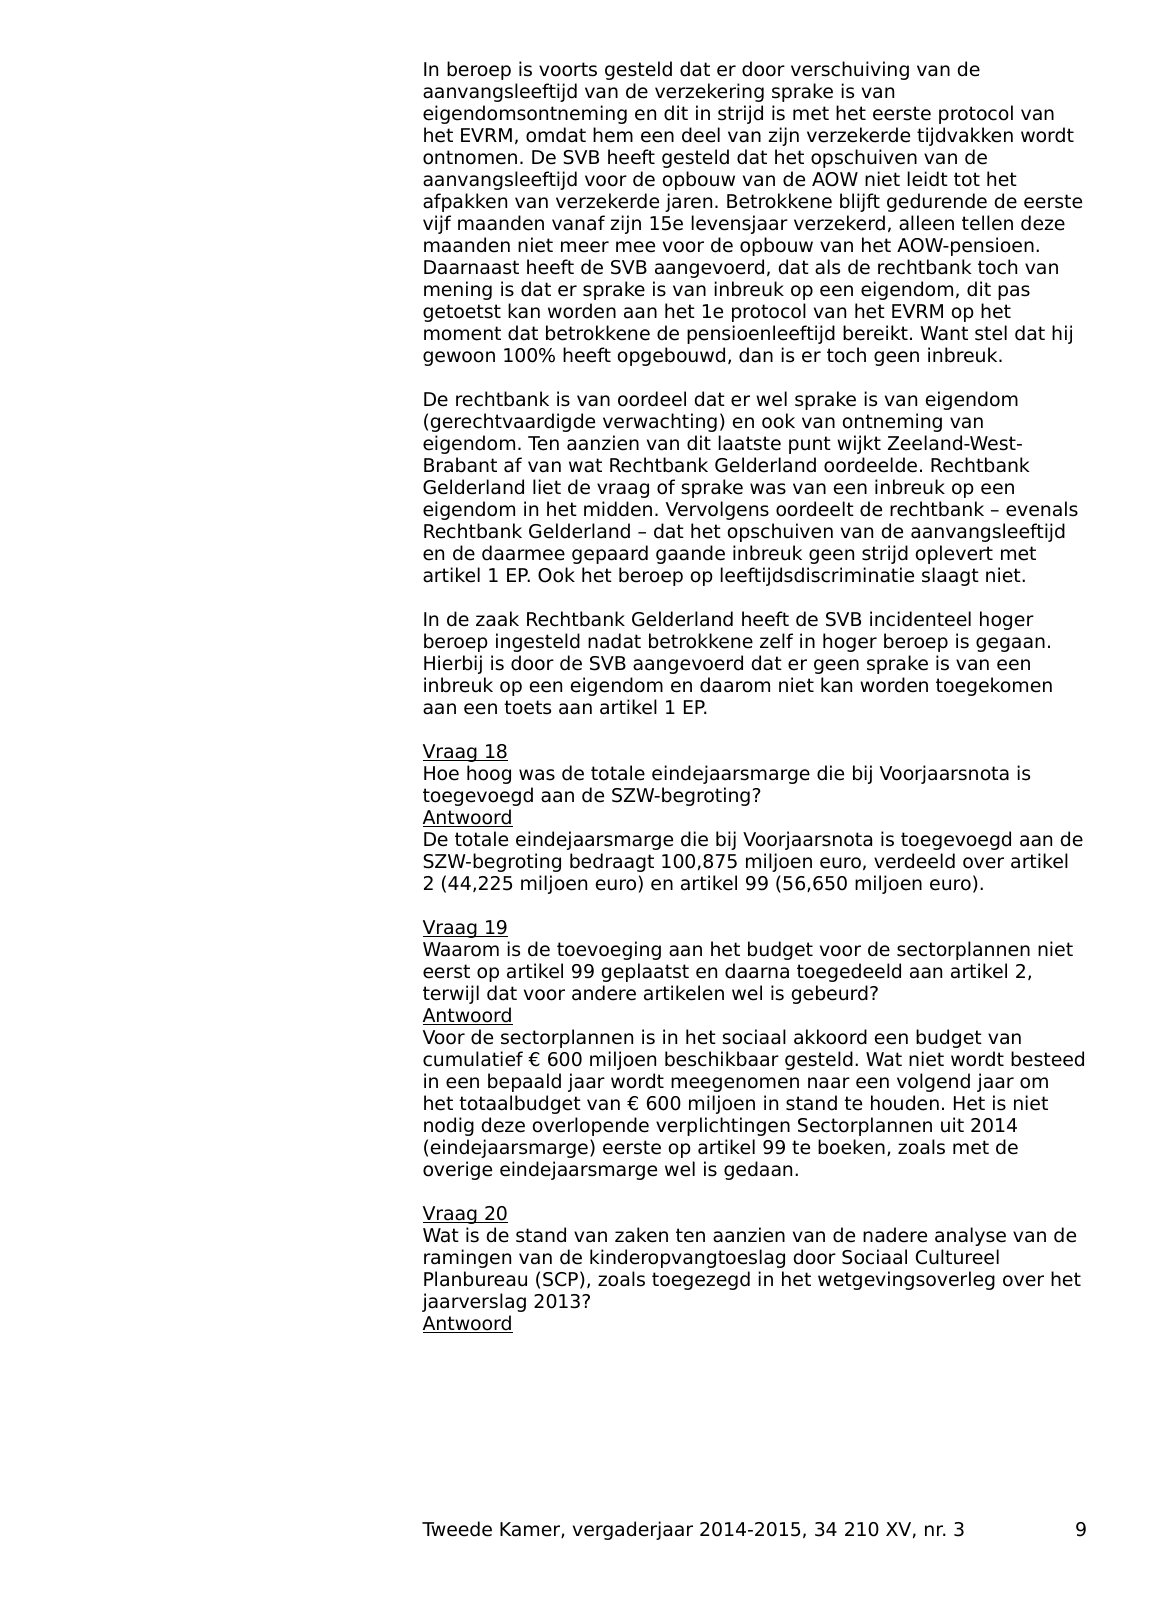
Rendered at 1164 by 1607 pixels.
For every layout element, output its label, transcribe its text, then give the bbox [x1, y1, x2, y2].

text In de zaak Rechtbank Gelderland heeft de SVB incidenteel hoger beroep ingesteld nadat betrokkene zelf in hoger beroep is gegaan. Hierbij is door de SVB aangevoerd dat er geen sprake is van een inbreuk op een eigendom en daarom niet kan worden toegekomen aan een toets aan artikel 1 EP. [422, 609, 1087, 719]
text Antwoord [422, 807, 1087, 829]
text Vraag 20 [422, 1203, 1087, 1225]
text Vraag 19 [422, 917, 1087, 939]
text Voor de sectorplannen is in het sociaal akkoord een budget van cumulatief € 600 miljoen beschikbaar gesteld. Wat niet wordt besteed in een bepaald jaar wordt meegenomen naar een volgend jaar om het totaalbudget van € 600 miljoen in stand te houden. Het is niet nodig deze overlopende verplichtingen Sectorplannen uit 2014 (eindejaarsmarge) eerste op artikel 99 te boeken, zoals met de overige eindejaarsmarge wel is gedaan. [422, 1027, 1087, 1181]
text Antwoord [422, 1313, 1087, 1335]
text Antwoord [422, 1005, 1087, 1027]
text Hoe hoog was de totale eindejaarsmarge die bij Voorjaarsnota is toegevoegd aan de SZW-begroting? [422, 763, 1087, 807]
text In beroep is voorts gesteld dat er door verschuiving van de aanvangsleeftijd van de verzekering sprake is van eigendomsontneming en dit in strijd is met het eerste protocol van het EVRM, omdat hem een deel van zijn verzekerde tijdvakken wordt ontnomen. De SVB heeft gesteld dat het opschuiven van de aanvangsleeftijd voor de opbouw van de AOW niet leidt tot het afpakken van verzekerde jaren. Betrokkene blijft gedurende de eerste vijf maanden vanaf zijn 15e levensjaar verzekerd, alleen tellen deze maanden niet meer mee voor de opbouw van het AOW-pensioen. Daarnaast heeft de SVB aangevoerd, dat als de rechtbank toch van mening is dat er sprake is van inbreuk op een eigendom, dit pas getoetst kan worden aan het 1e protocol van het EVRM op het moment dat betrokkene de pensioenleeftijd bereikt. Want stel dat hij gewoon 100% heeft opgebouwd, dan is er toch geen inbreuk. [422, 59, 1087, 367]
text Wat is de stand van zaken ten aanzien van de nadere analyse van de ramingen van de kinderopvangtoeslag door Sociaal Cultureel Planbureau (SCP), zoals toegezegd in het wetgevingsoverleg over het jaarverslag 2013? [422, 1225, 1087, 1313]
text De rechtbank is van oordeel dat er wel sprake is van eigendom (gerechtvaardigde verwachting) en ook van ontneming van eigendom. Ten aanzien van dit laatste punt wijkt Zeeland-West-Brabant af van wat Rechtbank Gelderland oordeelde. Rechtbank Gelderland liet de vraag of sprake was van een inbreuk op een eigendom in het midden. Vervolgens oordeelt de rechtbank – evenals Rechtbank Gelderland – dat het opschuiven van de aanvangsleeftijd en de daarmee gepaard gaande inbreuk geen strijd oplevert met artikel 1 EP. Ook het beroep op leeftijdsdiscriminatie slaagt niet. [422, 389, 1087, 587]
text De totale eindejaarsmarge die bij Voorjaarsnota is toegevoegd aan de SZW-begroting bedraagt 100,875 miljoen euro, verdeeld over artikel 2 (44,225 miljoen euro) en artikel 99 (56,650 miljoen euro). [422, 829, 1087, 895]
text Waarom is de toevoeging aan het budget voor de sectorplannen niet eerst op artikel 99 geplaatst en daarna toegedeeld aan artikel 2, terwijl dat voor andere artikelen wel is gebeurd? [422, 939, 1087, 1005]
text Vraag 18 [422, 741, 1087, 763]
